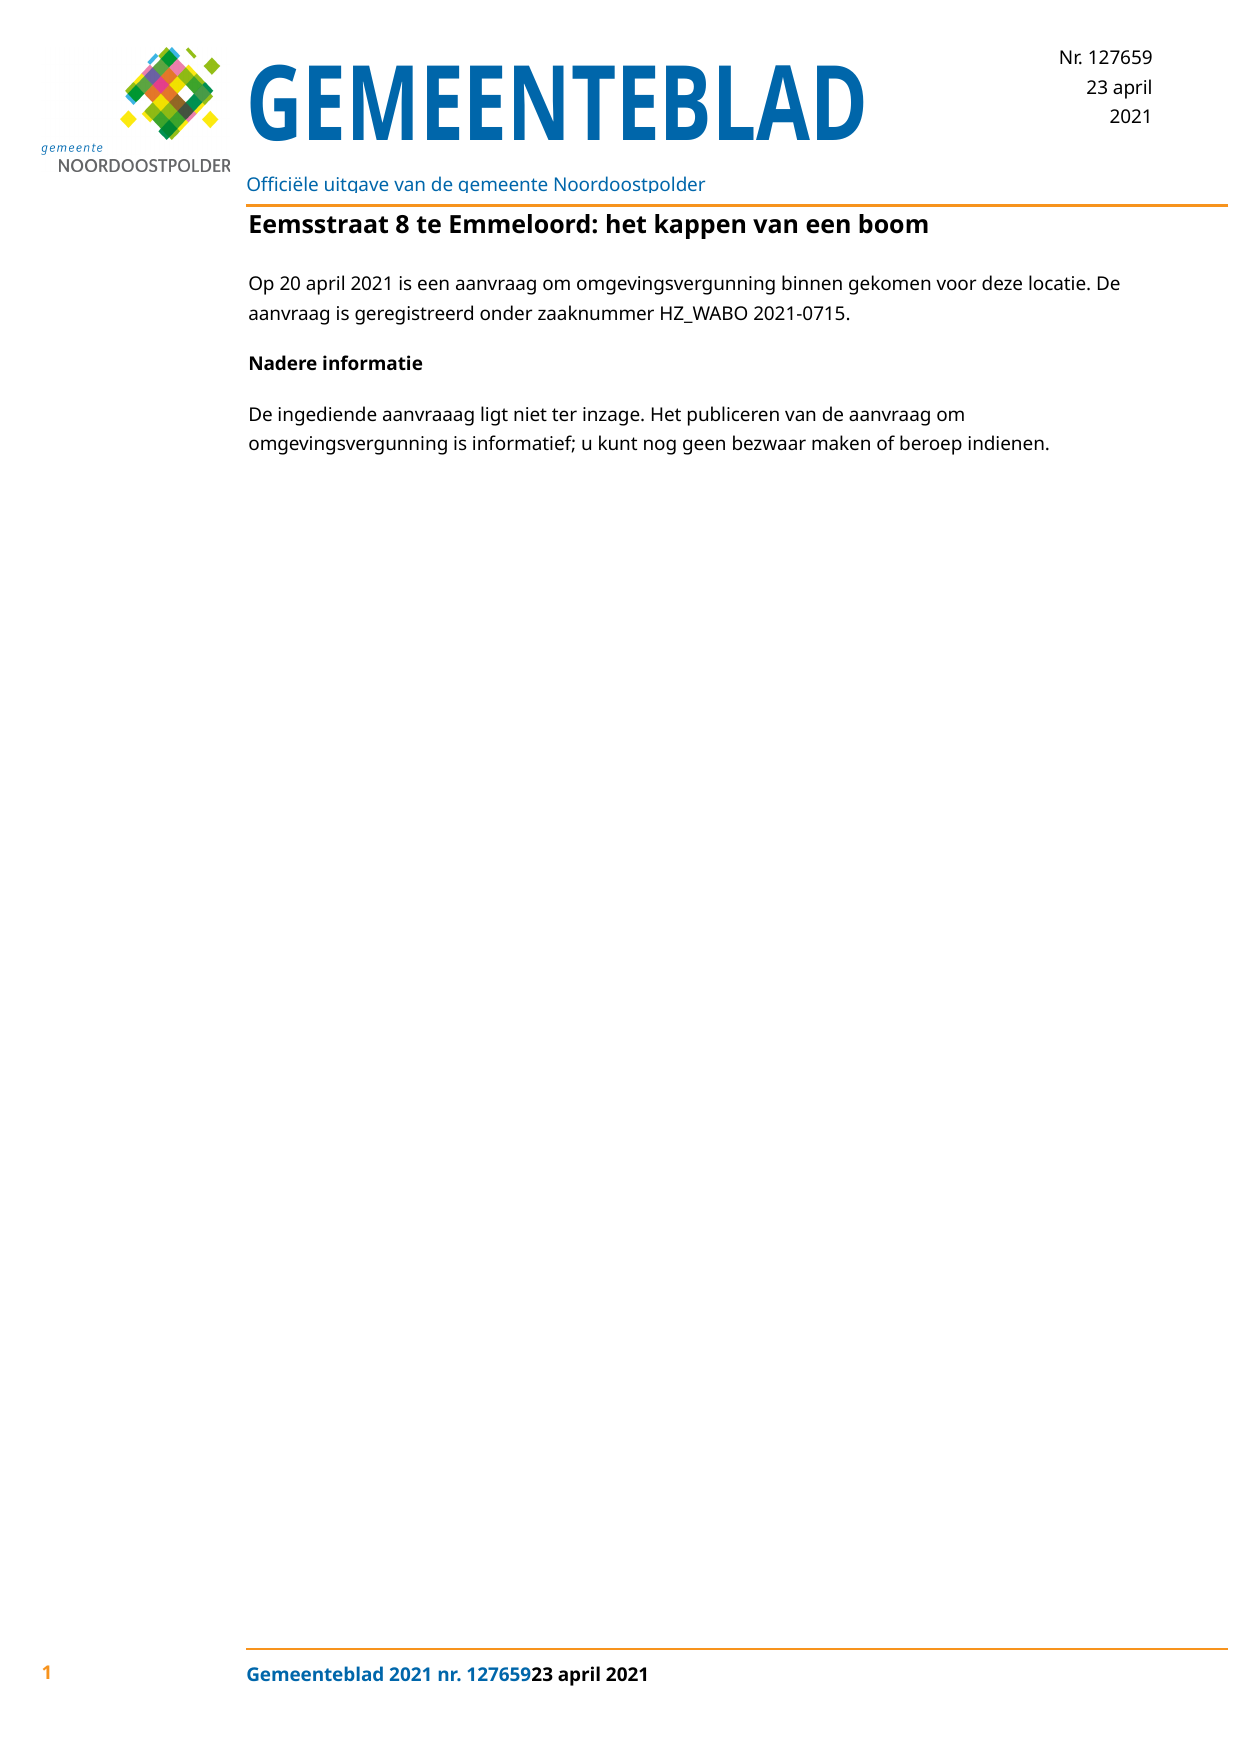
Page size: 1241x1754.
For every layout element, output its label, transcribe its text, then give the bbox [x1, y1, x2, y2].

picture [41, 47, 231, 172]
text De ingediende aanvraaag ligt niet ter inzage. Het publiceren van de aanvraag om omgevingsvergunning is informatief; u kunt nog geen bezwaar maken of beroep indienen. [248, 401, 1152, 456]
text Op 20 april 2021 is een aanvraag om omgevingsvergunning binnen gekomen voor deze locatie. De aanvraag is geregistreerd onder zaaknummer HZ_WABO 2021-0715. [248, 270, 1152, 326]
text Nadere informatie [248, 350, 1152, 376]
text Eemsstraat 8 te Emmeloord: het kappen van een boom [248, 207, 1152, 241]
